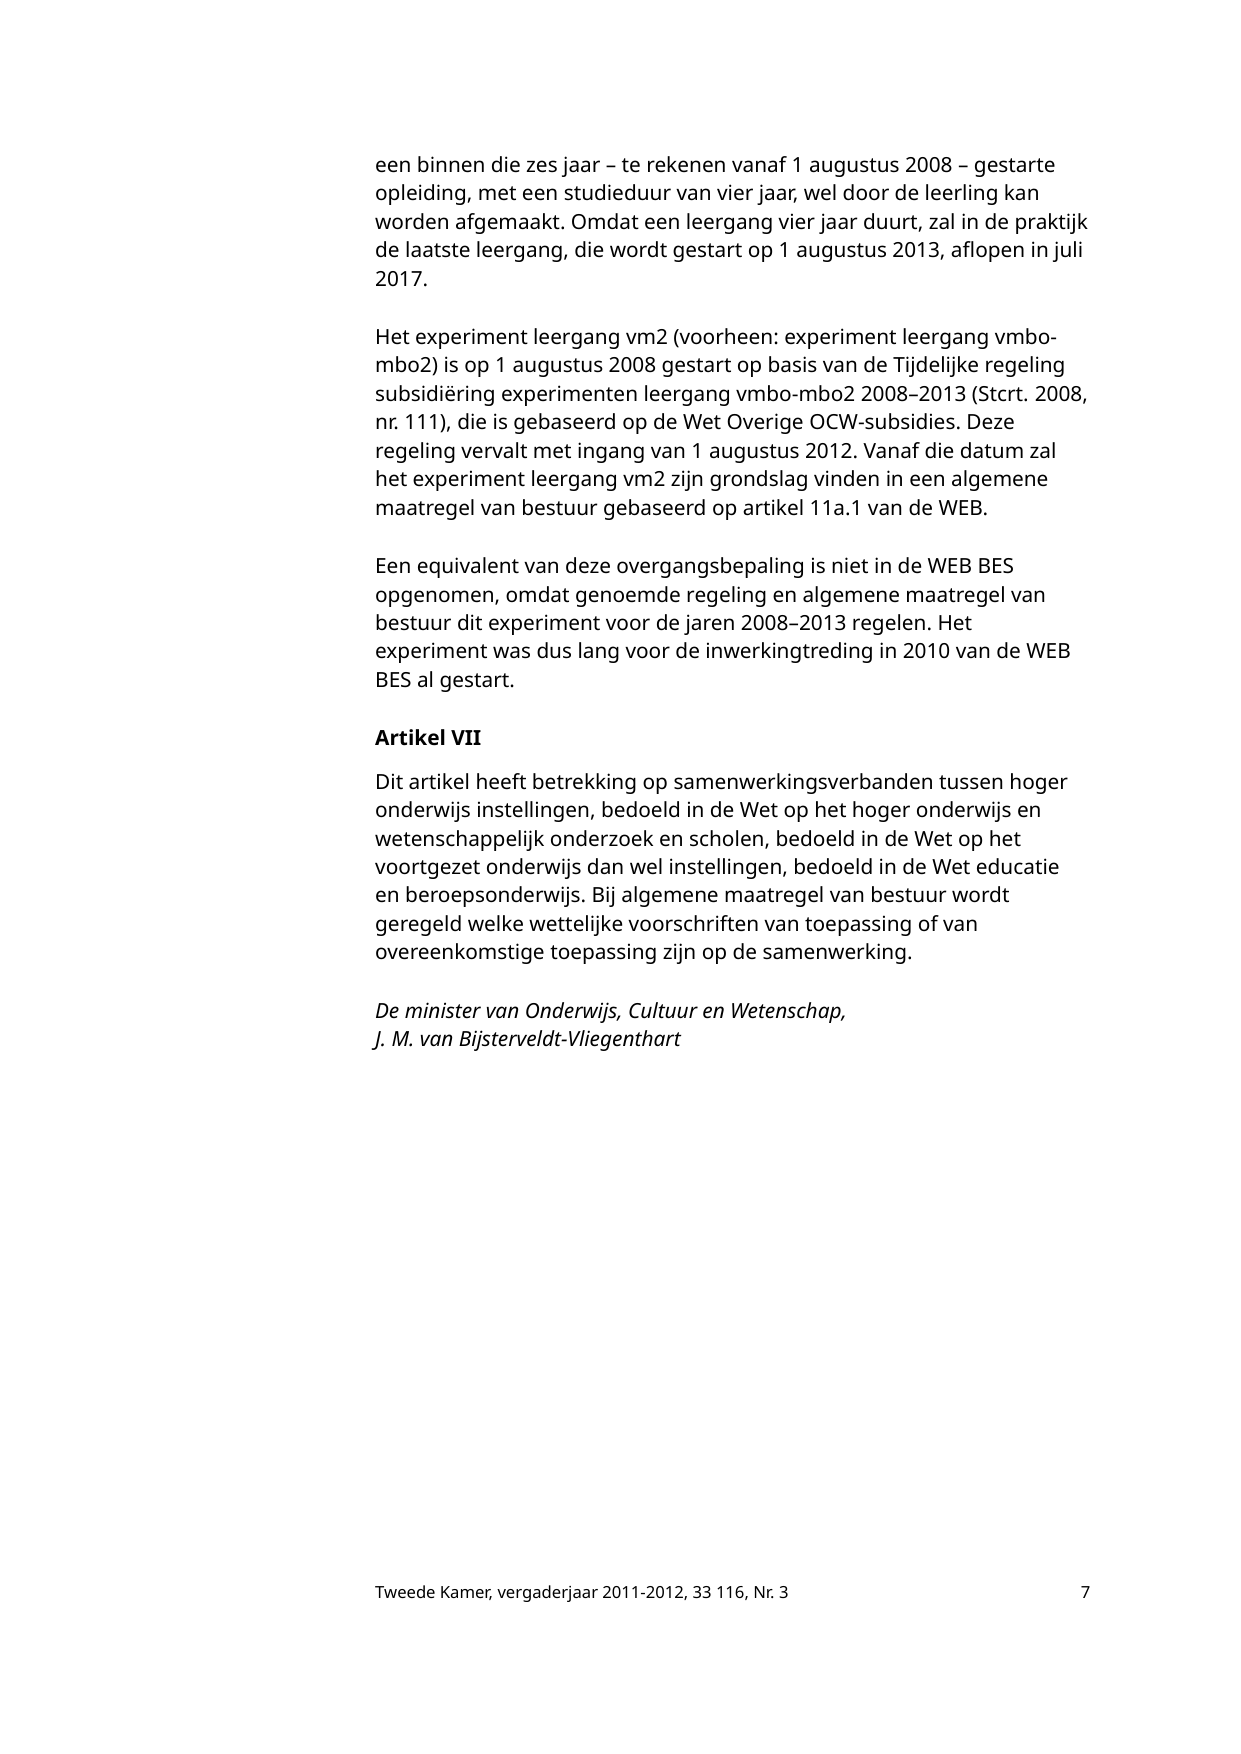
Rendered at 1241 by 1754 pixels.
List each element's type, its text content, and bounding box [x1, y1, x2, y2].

text Artikel VII [375, 723, 1090, 752]
text Een equivalent van deze overgangsbepaling is niet in de WEB BES opgenomen, omdat genoemde regeling en algemene maatregel van bestuur dit experiment voor de jaren 2008–2013 regelen. Het experiment was dus lang voor de inwerkingtreding in 2010 van de WEB BES al gestart. [375, 551, 1090, 693]
text een binnen die zes jaar – te rekenen vanaf 1 augustus 2008 – gestarte opleiding, met een studieduur van vier jaar, wel door de leerling kan worden afgemaakt. Omdat een leergang vier jaar duurt, zal in de praktijk de laatste leergang, die wordt gestart op 1 augustus 2013, aflopen in juli 2017. [375, 150, 1090, 292]
text Dit artikel heeft betrekking op samenwerkingsverbanden tussen hoger onderwijs instellingen, bedoeld in de Wet op het hoger onderwijs en wetenschappelijk onderzoek en scholen, bedoeld in de Wet op het voortgezet onderwijs dan wel instellingen, bedoeld in de Wet educatie en beroepsonderwijs. Bij algemene maatregel van bestuur wordt geregeld welke wettelijke voorschriften van toepassing of van overeenkomstige toepassing zijn op de samenwerking. [375, 767, 1090, 966]
text Het experiment leergang vm2 (voorheen: experiment leergang vmbo-mbo2) is op 1 augustus 2008 gestart op basis van de Tijdelijke regeling subsidiëring experimenten leergang vmbo-mbo2 2008–2013 (Stcrt. 2008, nr. 111), die is gebaseerd op de Wet Overige OCW-subsidies. Deze regeling vervalt met ingang van 1 augustus 2012. Vanaf die datum zal het experiment leergang vm2 zijn grondslag vinden in een algemene maatregel van bestuur gebaseerd op artikel 11a.1 van de WEB. [375, 322, 1090, 521]
text J. M. van Bijsterveldt-Vliegenthart [375, 1024, 1090, 1053]
text De minister van Onderwijs, Cultuur en Wetenschap, [375, 996, 1090, 1024]
